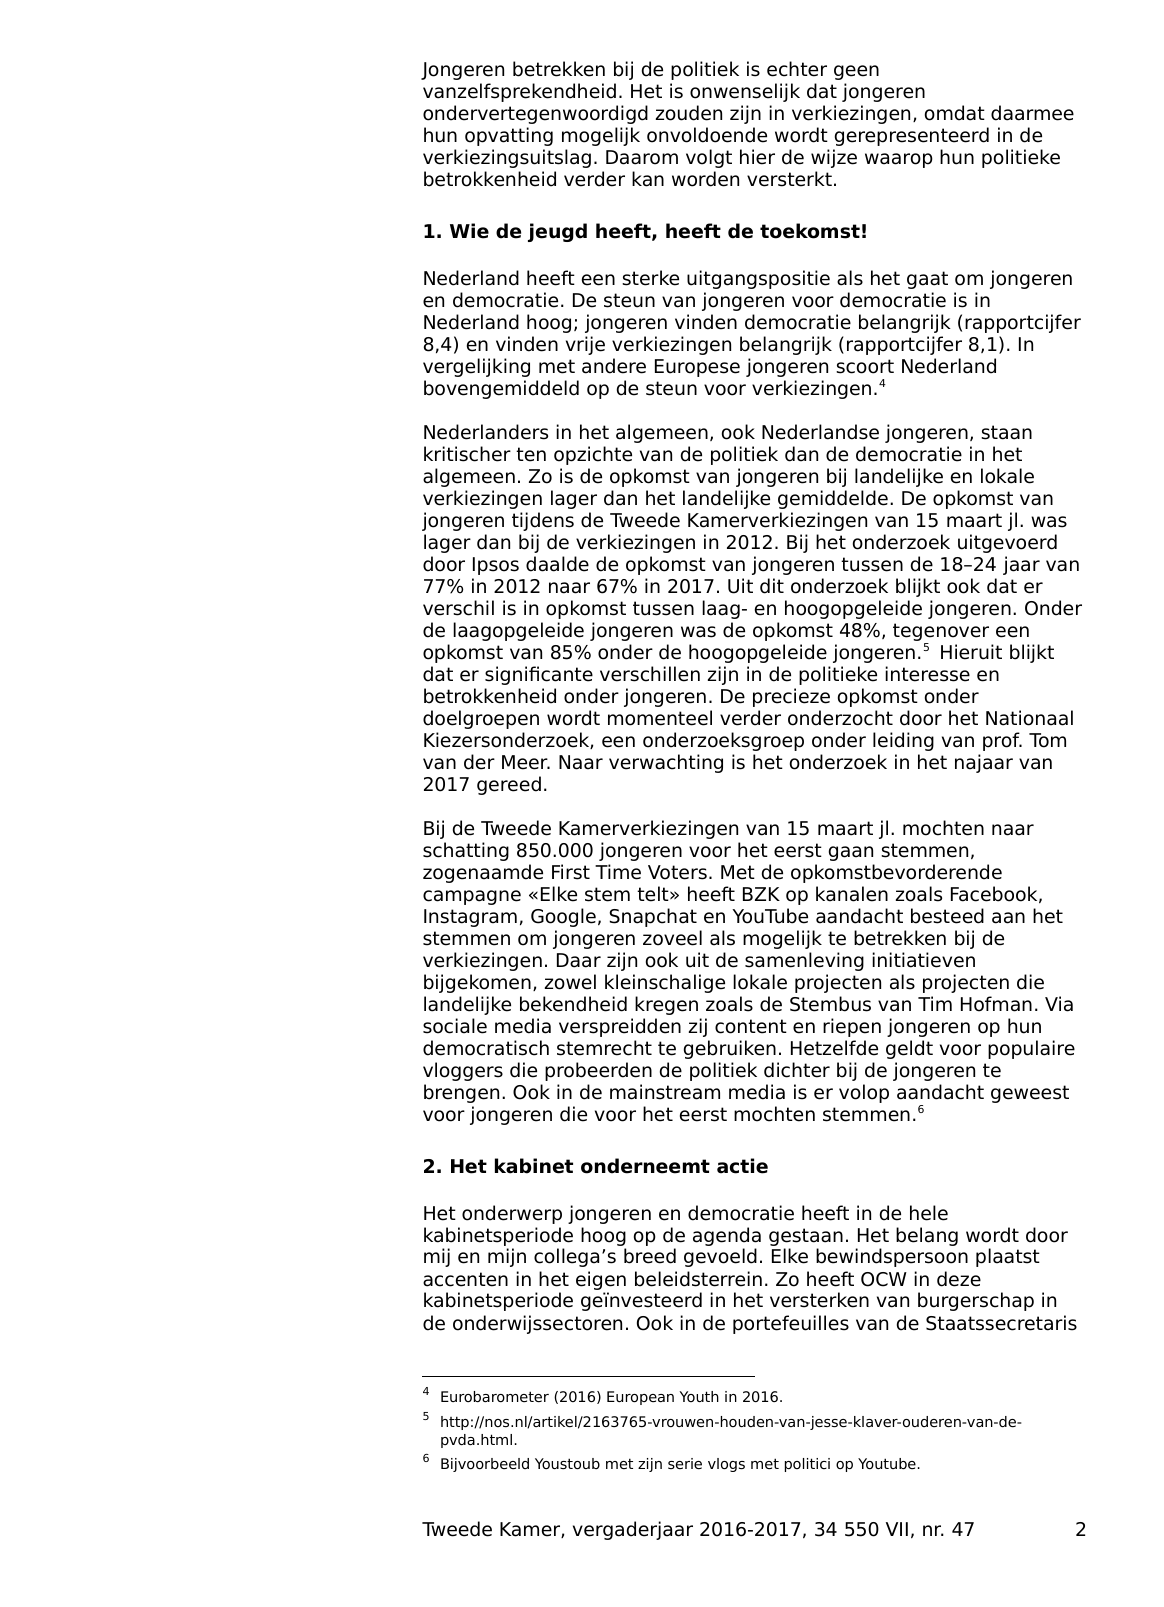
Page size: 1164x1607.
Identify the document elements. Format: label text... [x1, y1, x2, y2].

text Eurobarometer (2016) European Youth in 2016. [422, 1385, 1087, 1407]
text Bijvoorbeeld Youstoub met zijn serie vlogs met politici op Youtube. [422, 1452, 1087, 1474]
subtitle 1. Wie de jeugd heeft, heeft de toekomst! [422, 221, 1087, 243]
text Bij de Tweede Kamerverkiezingen van 15 maart jl. mochten naar schatting 850.000 jongeren voor het eerst gaan stemmen, zogenaamde First Time Voters. Met de opkomstbevorderende campagne «Elke stem telt» heeft BZK op kanalen zoals Facebook, Instagram, Google, Snapchat en YouTube aandacht besteed aan het stemmen om jongeren zoveel als mogelijk te betrekken bij de verkiezingen. Daar zijn ook uit de samenleving initiatieven bijgekomen, zowel kleinschalige lokale projecten als projecten die landelijke bekendheid kregen zoals de Stembus van Tim Hofman. Via sociale media verspreidden zij content en riepen jongeren op hun democratisch stemrecht te gebruiken. Hetzelfde geldt voor populaire vloggers die probeerden de politiek dichter bij de jongeren te brengen. Ook in de mainstream media is er volop aandacht geweest voor jongeren die voor het eerst mochten stemmen. [422, 818, 1087, 1126]
text Nederlanders in het algemeen, ook Nederlandse jongeren, staan kritischer ten opzichte van de politiek dan de democratie in het algemeen. Zo is de opkomst van jongeren bij landelijke en lokale verkiezingen lager dan het landelijke gemiddelde. De opkomst van jongeren tijdens de Tweede Kamerverkiezingen van 15 maart jl. was lager dan bij de verkiezingen in 2012. Bij het onderzoek uitgevoerd door Ipsos daalde de opkomst van jongeren tussen de 18–24 jaar van 77% in 2012 naar 67% in 2017. Uit dit onderzoek blijkt ook dat er verschil is in opkomst tussen laag- en hoogopgeleide jongeren. Onder de laagopgeleide jongeren was de opkomst 48%, tegenover een opkomst van 85% onder de hoogopgeleide jongeren. Hieruit blijkt dat er significante verschillen zijn in de politieke interesse en betrokkenheid onder jongeren. De precieze opkomst onder doelgroepen wordt momenteel verder onderzocht door het Nationaal Kiezersonderzoek, een onderzoeksgroep onder leiding van prof. Tom van der Meer. Naar verwachting is het onderzoek in het najaar van 2017 gereed. [422, 422, 1087, 796]
text http://nos.nl/artikel/2163765-vrouwen-houden-van-jesse-klaver-ouderen-van-de-pvda.html. [422, 1410, 1087, 1449]
text Het onderwerp jongeren en democratie heeft in de hele kabinetsperiode hoog op de agenda gestaan. Het belang wordt door mij en mijn collega’s breed gevoeld. Elke bewindspersoon plaatst accenten in het eigen beleidsterrein. Zo heeft OCW in deze kabinetsperiode geïnvesteerd in het versterken van burgerschap in de onderwijssectoren. Ook in de portefeuilles van de Staatssecretaris [422, 1202, 1087, 1334]
subtitle 2. Het kabinet onderneemt actie [422, 1156, 1087, 1177]
text Jongeren betrekken bij de politiek is echter geen vanzelfsprekendheid. Het is onwenselijk dat jongeren ondervertegenwoordigd zouden zijn in verkiezingen, omdat daarmee hun opvatting mogelijk onvoldoende wordt gerepresenteerd in de verkiezingsuitslag. Daarom volgt hier de wijze waarop hun politieke betrokkenheid verder kan worden versterkt. [422, 59, 1087, 191]
text Nederland heeft een sterke uitgangspositie als het gaat om jongeren en democratie. De steun van jongeren voor democratie is in Nederland hoog; jongeren vinden democratie belangrijk (rapportcijfer 8,4) en vinden vrije verkiezingen belangrijk (rapportcijfer 8,1). In vergelijking met andere Europese jongeren scoort Nederland bovengemiddeld op de steun voor verkiezingen. [422, 268, 1087, 400]
